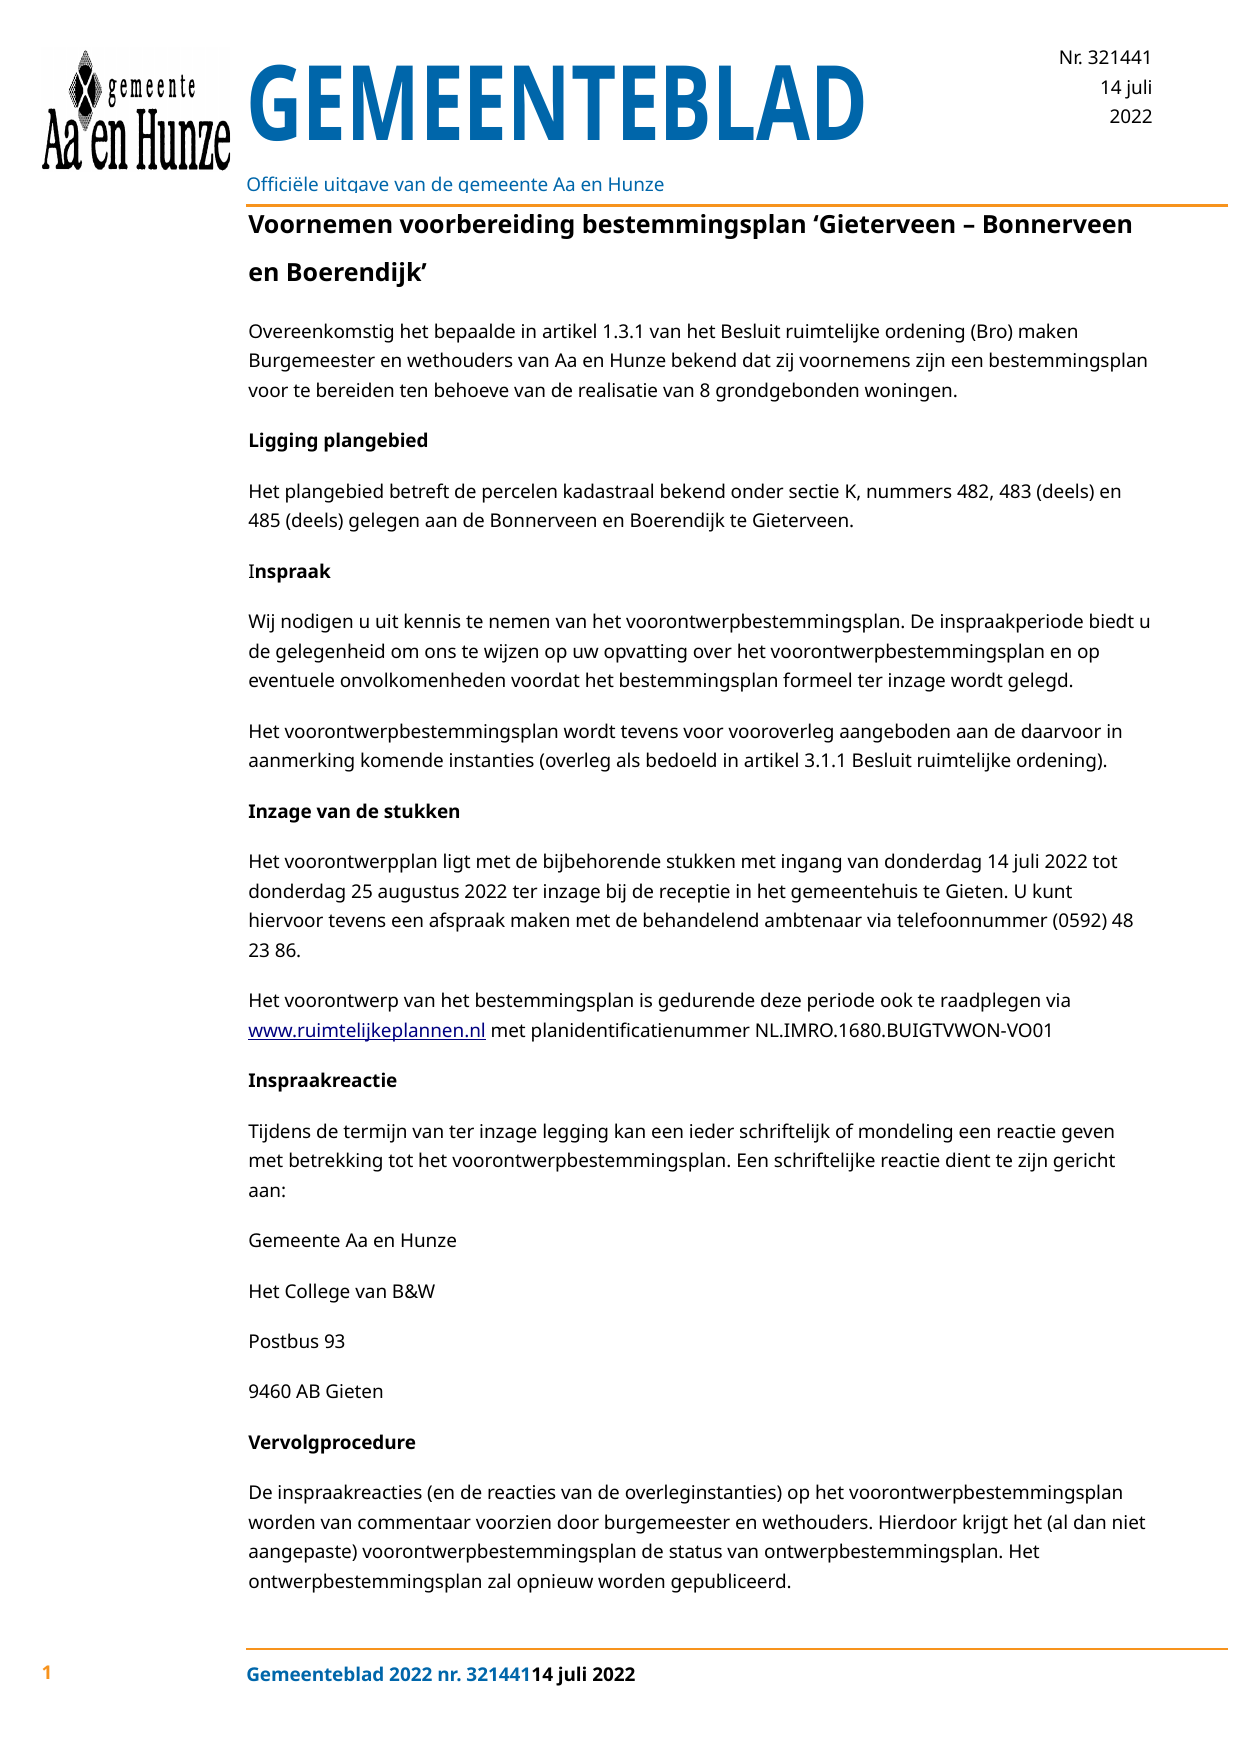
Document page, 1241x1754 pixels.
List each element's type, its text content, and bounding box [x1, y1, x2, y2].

text Het voorontwerpplan ligt met de bijbehorende stukken met ingang van donderdag 14 juli 2022 tot donderdag 25 augustus 2022 ter inzage bij de receptie in het gemeentehuis te Gieten. U kunt hiervoor tevens een afspraak maken met de behandelend ambtenaar via telefoonnummer (0592) 48 23 86. [248, 848, 1152, 963]
text Wij nodigen u uit kennis te nemen van het voorontwerpbestemmingsplan. De inspraakperiode biedt u de gelegenheid om ons te wijzen op uw opvatting over het voorontwerpbestemmingsplan en op eventuele onvolkomenheden voordat het bestemmingsplan formeel ter inzage wordt gelegd. [248, 608, 1152, 693]
text Het College van B&W [248, 1278, 1152, 1304]
text Inzage van de stukken [248, 798, 1152, 824]
text Het voorontwerpbestemmingsplan wordt tevens voor vooroverleg aangeboden aan de daarvoor in aanmerking komende instanties (overleg als bedoeld in artikel 3.1.1 Besluit ruimtelijke ordening). [248, 718, 1152, 773]
text Het voorontwerp van het bestemmingsplan is gedurende deze periode ook te raadplegen via www.ruimtelijkeplannen.nl met planidentificatienummer NL.IMRO.1680.BUIGTVWON-VO01 [248, 987, 1152, 1043]
text Postbus 93 [248, 1328, 1152, 1354]
text Tijdens de termijn van ter inzage legging kan een ieder schriftelijk of mondeling een reactie geven met betrekking tot het voorontwerpbestemmingsplan. Een schriftelijke reactie dient te zijn gericht aan: [248, 1118, 1152, 1203]
text 9460 AB Gieten [248, 1379, 1152, 1404]
text Vervolgprocedure [248, 1429, 1152, 1455]
text Het plangebied betreft de percelen kadastraal bekend onder sectie K, nummers 482, 483 (deels) en 485 (deels) gelegen aan de Bonnerveen en Boerendijk te Gieterveen. [248, 478, 1152, 533]
text Voornemen voorbereiding bestemmingsplan ‘Gieterveen – Bonnerveen en Boerendijk’ [248, 207, 1152, 288]
text Inspraak [248, 558, 1152, 584]
picture [41, 47, 231, 172]
text Inspraakreactie [248, 1067, 1152, 1093]
text Ligging plangebied [248, 427, 1152, 453]
text De inspraakreacties (en de reacties van de overleginstanties) op het voorontwerpbestemmingsplan worden van commentaar voorzien door burgemeester en wethouders. Hierdoor krijgt het (al dan niet aangepaste) voorontwerpbestemmingsplan de status van ontwerpbestemmingsplan. Het ontwerpbestemmingsplan zal opnieuw worden gepubliceerd. [248, 1479, 1152, 1594]
text Gemeente Aa en Hunze [248, 1227, 1152, 1253]
text Overeenkomstig het bepaalde in artikel 1.3.1 van het Besluit ruimtelijke ordening (Bro) maken Burgemeester en wethouders van Aa en Hunze bekend dat zij voornemens zijn een bestemmingsplan voor te bereiden ten behoeve van de realisatie van 8 grondgebonden woningen. [248, 318, 1152, 403]
